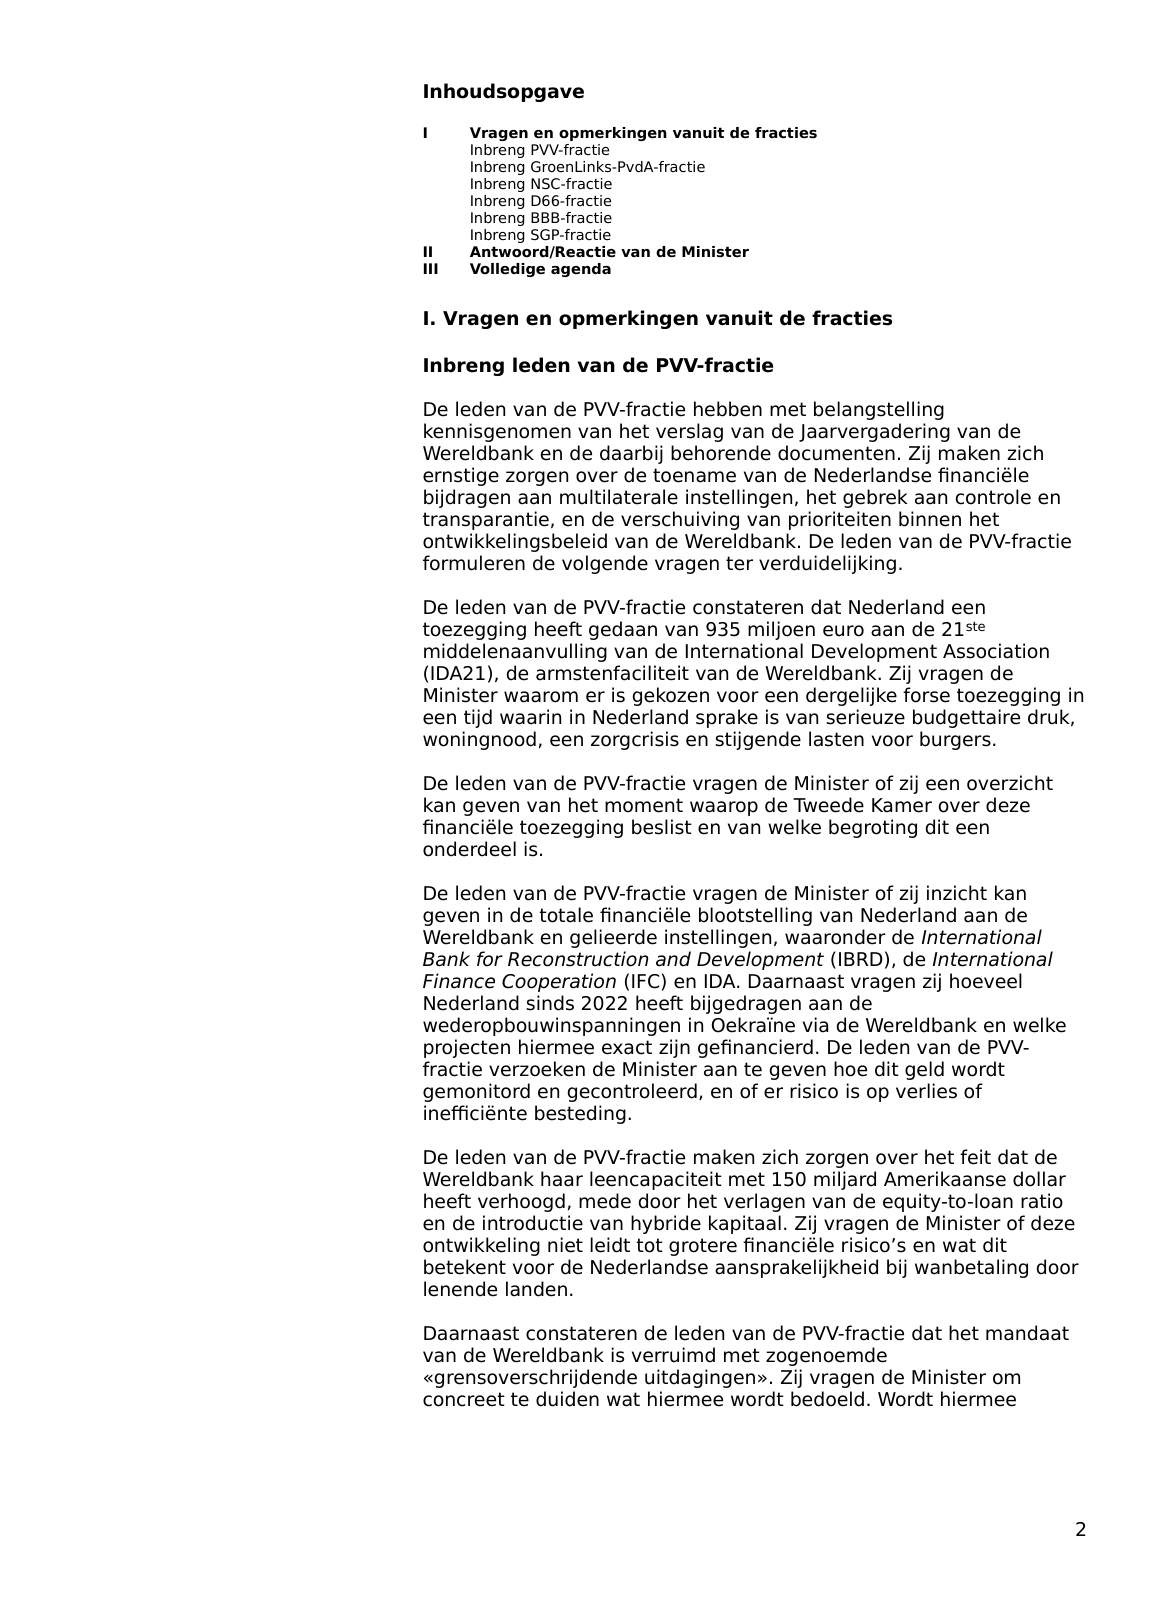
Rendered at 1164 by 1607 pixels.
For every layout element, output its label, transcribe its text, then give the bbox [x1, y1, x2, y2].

table_cell [422, 193, 463, 210]
subtitle Inhoudsopgave [422, 81, 1087, 103]
table_cell Inbreng PVV-fractie [464, 142, 1087, 159]
text De leden van de PVV-fractie hebben met belangstelling kennisgenomen van het verslag van de Jaarvergadering van de Wereldbank en de daarbij behorende documenten. Zij maken zich ernstige zorgen over de toename van de Nederlandse financiële bijdragen aan multilaterale instellingen, het gebrek aan controle en transparantie, en de verschuiving van prioriteiten binnen het ontwikkelingsbeleid van de Wereldbank. De leden van de PVV-fractie formuleren de volgende vragen ter verduidelijking. [422, 399, 1087, 575]
table_cell Inbreng D66-fractie [464, 193, 1087, 210]
table_cell Volledige agenda [464, 261, 1087, 278]
table_cell [422, 176, 463, 193]
table_header I [422, 125, 463, 142]
table_cell [422, 159, 463, 176]
table_cell Inbreng GroenLinks-PvdA-fractie [464, 159, 1087, 176]
text De leden van de PVV-fractie maken zich zorgen over het feit dat de Wereldbank haar leencapaciteit met 150 miljard Amerikaanse dollar heeft verhoogd, mede door het verlagen van de equity-to-loan ratio en de introductie van hybride kapitaal. Zij vragen de Minister of deze ontwikkeling niet leidt tot grotere financiële risico’s en wat dit betekent voor de Nederlandse aansprakelijkheid bij wanbetaling door lenende landen. [422, 1147, 1087, 1301]
subtitle I. Vragen en opmerkingen vanuit de fracties [422, 308, 1087, 330]
table_cell [422, 227, 463, 244]
text De leden van de PVV-fractie constateren dat Nederland een toezegging heeft gedaan van 935 miljoen euro aan de 21ste middelenaanvulling van de International Development Association (IDA21), de armstenfaciliteit van de Wereldbank. Zij vragen de Minister waarom er is gekozen voor een dergelijke forse toezegging in een tijd waarin in Nederland sprake is van serieuze budgettaire druk, woningnood, een zorgcrisis en stijgende lasten voor burgers. [422, 597, 1087, 751]
table_cell Antwoord/Reactie van de Minister [464, 244, 1087, 261]
table_header Vragen en opmerkingen vanuit de fracties [464, 125, 1087, 142]
table_cell III [422, 261, 463, 278]
table_cell Inbreng BBB-fractie [464, 210, 1087, 227]
text Daarnaast constateren de leden van de PVV-fractie dat het mandaat van de Wereldbank is verruimd met zogenoemde «grensoverschrijdende uitdagingen». Zij vragen de Minister om concreet te duiden wat hiermee wordt bedoeld. Wordt hiermee [422, 1323, 1087, 1411]
table_cell II [422, 244, 463, 261]
table_cell [422, 142, 463, 159]
table_cell Inbreng NSC-fractie [464, 176, 1087, 193]
text De leden van de PVV-fractie vragen de Minister of zij inzicht kan geven in de totale financiële blootstelling van Nederland aan de Wereldbank en gelieerde instellingen, waaronder de International Bank for Reconstruction and Development (IBRD), de International Finance Cooperation (IFC) en IDA. Daarnaast vragen zij hoeveel Nederland sinds 2022 heeft bijgedragen aan de wederopbouwinspanningen in Oekraïne via de Wereldbank en welke projecten hiermee exact zijn gefinancierd. De leden van de PVV-fractie verzoeken de Minister aan te geven hoe dit geld wordt gemonitord en gecontroleerd, en of er risico is op verlies of inefficiënte besteding. [422, 883, 1087, 1125]
text De leden van de PVV-fractie vragen de Minister of zij een overzicht kan geven van het moment waarop de Tweede Kamer over deze financiële toezegging beslist en van welke begroting dit een onderdeel is. [422, 773, 1087, 861]
table_cell [422, 210, 463, 227]
table_cell Inbreng SGP-fractie [464, 227, 1087, 244]
subtitle Inbreng leden van de PVV-fractie [422, 355, 1087, 377]
